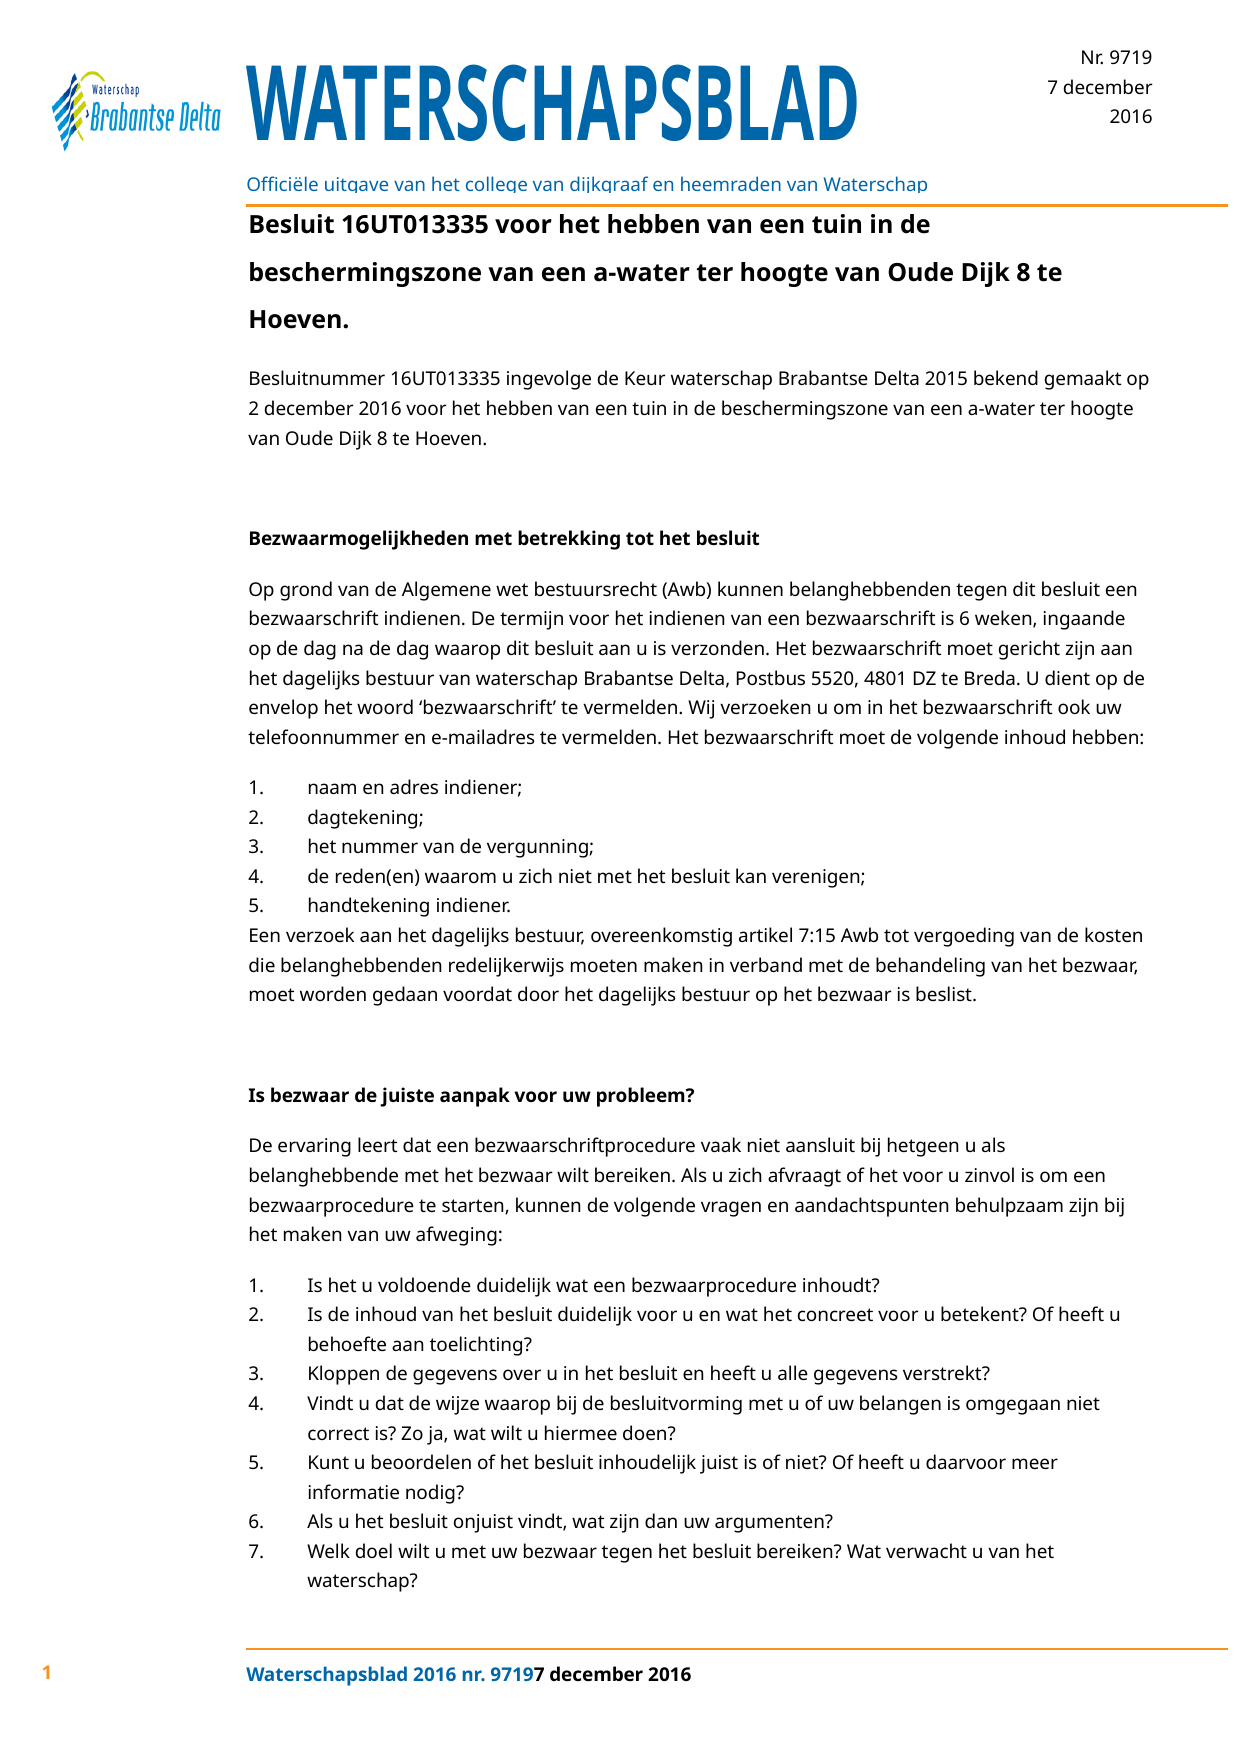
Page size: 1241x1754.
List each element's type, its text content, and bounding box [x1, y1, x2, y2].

text Besluitnummer 16UT013335 ingevolge de Keur waterschap Brabantse Delta 2015 bekend gemaakt op 2 december 2016 voor het hebben van een tuin in de beschermingszone van een a-water ter hoogte van Oude Dijk 8 te Hoeven. [248, 366, 1152, 450]
list Is het u voldoende duidelijk wat een bezwaarprocedure inhoudt? [248, 1272, 1152, 1297]
text De ervaring leert dat een bezwaarschriftprocedure vaak niet aansluit bij hetgeen u als belanghebbende met het bezwaar wilt bereiken. Als u zich afvraagt of het voor u zinvol is om een bezwaarprocedure te starten, kunnen de volgende vragen en aandachtspunten behulpzaam zijn bij het maken van uw afweging: [248, 1133, 1152, 1247]
list Kunt u beoordelen of het besluit inhoudelijk juist is of niet? Of heeft u daarvoor meer informatie nodig? [248, 1449, 1152, 1504]
text Een verzoek aan het dagelijks bestuur, overeenkomstig artikel 7:15 Awb tot vergoeding van de kosten die belanghebbenden redelijkerwijs moeten maken in verband met de behandeling van het bezwaar, moet worden gedaan voordat door het dagelijks bestuur op het bezwaar is beslist. [248, 922, 1152, 1007]
text Is bezwaar de juiste aanpak voor uw probleem? [248, 1082, 1152, 1108]
list Vindt u dat de wijze waarop bij de besluitvorming met u of uw belangen is omgegaan niet correct is? Zo ja, wat wilt u hiermee doen? [248, 1390, 1152, 1445]
text Bezwaarmogelijkheden met betrekking tot het besluit [248, 526, 1152, 551]
list Welk doel wilt u met uw bezwaar tegen het besluit bereiken? Wat verwacht u van het waterschap? [248, 1538, 1152, 1593]
list dagtekening; [248, 804, 1152, 829]
list de reden(en) waarom u zich niet met het besluit kan verenigen; [248, 863, 1152, 889]
picture [41, 47, 231, 172]
list handtekening indiener. [248, 893, 1152, 918]
list Als u het besluit onjuist vindt, wat zijn dan uw argumenten? [248, 1508, 1152, 1534]
list naam en adres indiener; [248, 774, 1152, 800]
text Op grond van de Algemene wet bestuursrecht (Awb) kunnen belanghebbenden tegen dit besluit een bezwaarschrift indienen. De termijn voor het indienen van een bezwaarschrift is 6 weken, ingaande op de dag na de dag waarop dit besluit aan u is verzonden. Het bezwaarschrift moet gericht zijn aan het dagelijks bestuur van waterschap Brabantse Delta, Postbus 5520, 4801 DZ te Breda. U dient op de envelop het woord ‘bezwaarschrift’ te vermelden. Wij verzoeken u om in het bezwaarschrift ook uw telefoonnummer en e‑mailadres te vermelden. Het bezwaarschrift moet de volgende inhoud hebben: [248, 576, 1152, 749]
list Kloppen de gegevens over u in het besluit en heeft u alle gegevens verstrekt? [248, 1361, 1152, 1386]
text Besluit 16UT013335 voor het hebben van een tuin in de beschermingszone van een a-water ter hoogte van Oude Dijk 8 te Hoeven. [248, 207, 1152, 336]
list het nummer van de vergunning; [248, 833, 1152, 859]
list Is de inhoud van het besluit duidelijk voor u en wat het concreet voor u betekent? Of heeft u behoefte aan toelichting? [248, 1301, 1152, 1357]
